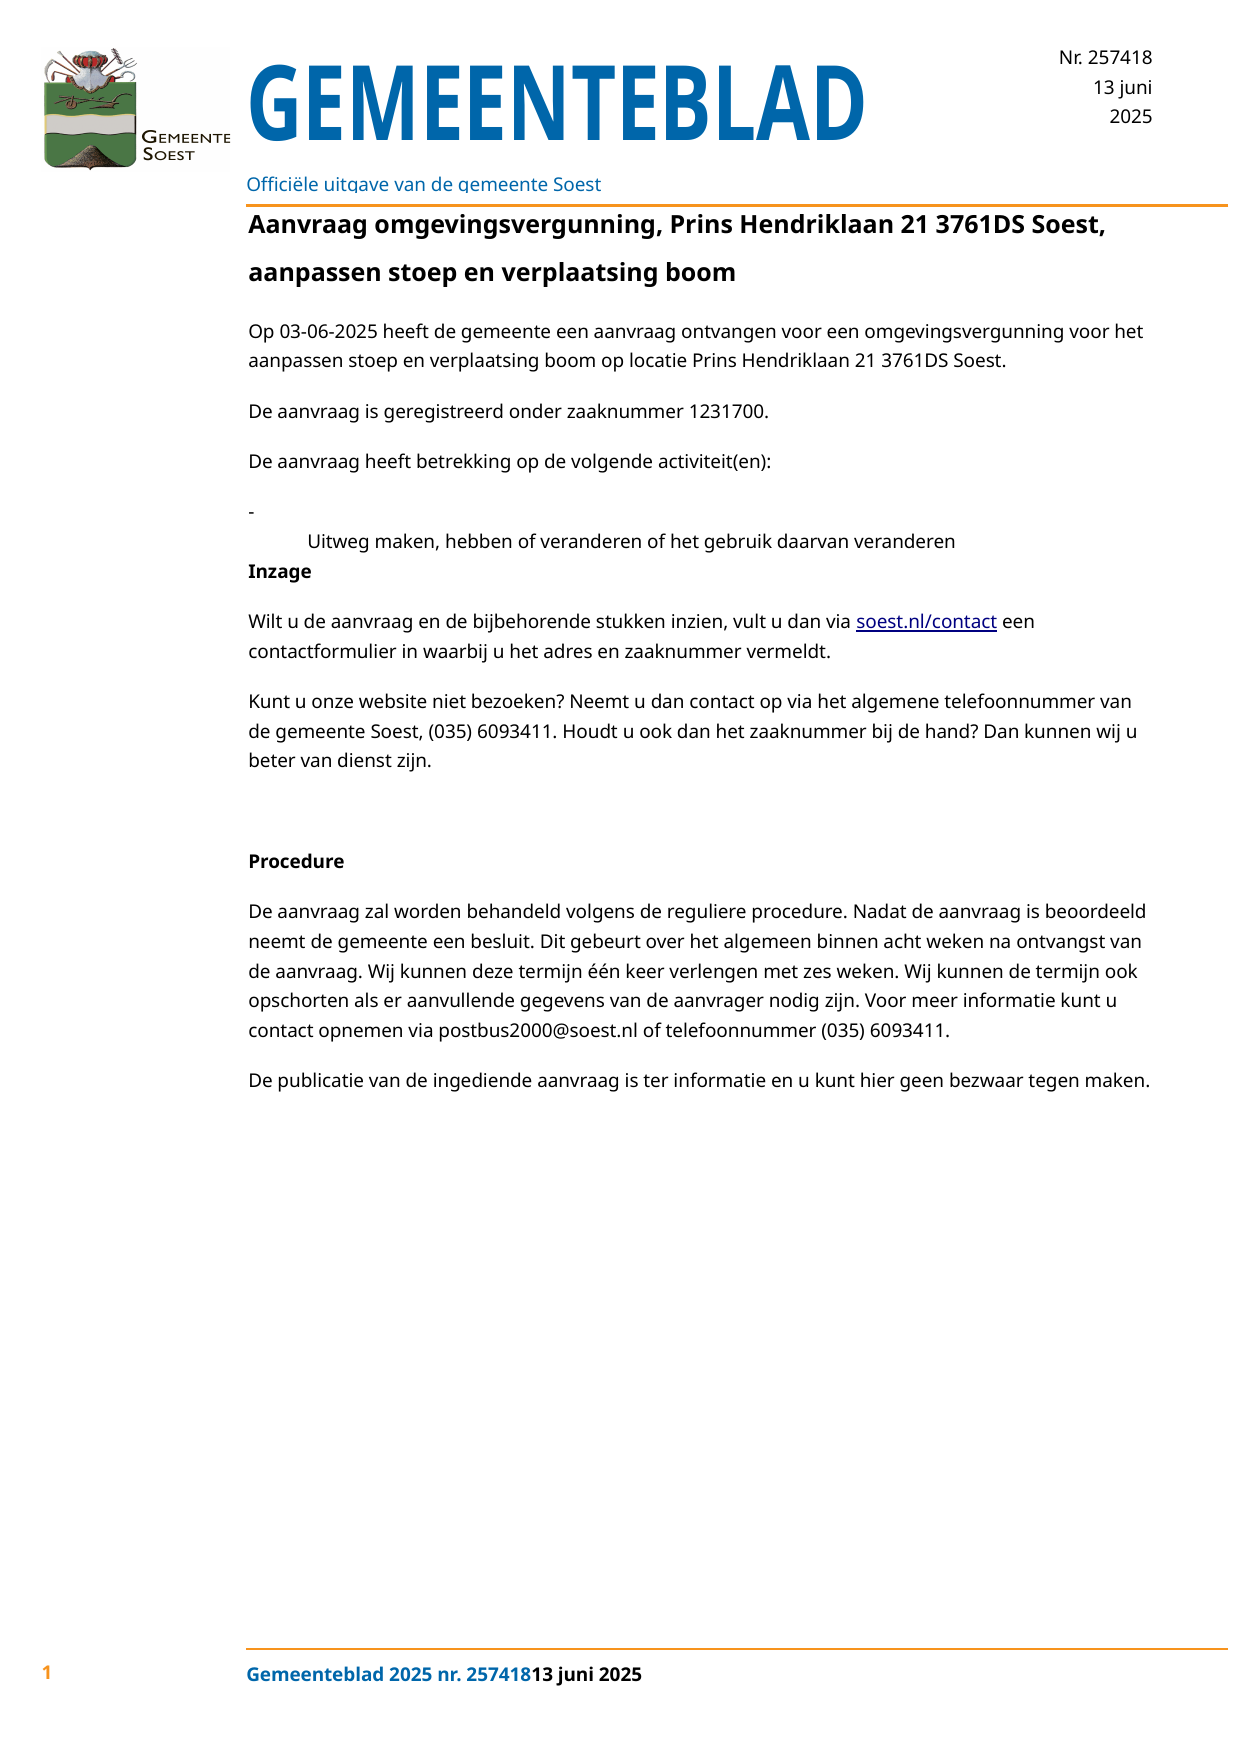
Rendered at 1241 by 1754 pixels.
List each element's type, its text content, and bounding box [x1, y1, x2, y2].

text Inzage [248, 558, 1152, 584]
picture [41, 47, 231, 172]
text Op 03-06-2025 heeft de gemeente een aanvraag ontvangen voor een omgevingsvergunning voor het aanpassen stoep en verplaatsing boom op locatie Prins Hendriklaan 21 3761DS Soest. [248, 318, 1152, 373]
text Aanvraag omgevingsvergunning, Prins Hendriklaan 21 3761DS Soest, aanpassen stoep en verplaatsing boom [248, 207, 1152, 288]
text De aanvraag zal worden behandeld volgens de reguliere procedure. Nadat de aanvraag is beoordeeld neemt de gemeente een besluit. Dit gebeurt over het algemeen binnen acht weken na ontvangst van de aanvraag. Wij kunnen deze termijn één keer verlengen met zes weken. Wij kunnen de termijn ook opschorten als er aanvullende gegevens van de aanvrager nodig zijn. Voor meer informatie kunt u contact opnemen via postbus2000@soest.nl of telefoonnummer (035) 6093411. [248, 899, 1152, 1043]
text Wilt u de aanvraag en de bijbehorende stukken inzien, vult u dan via soest.nl/contact een contactformulier in waarbij u het adres en zaaknummer vermeldt. [248, 608, 1152, 664]
text De aanvraag is geregistreerd onder zaaknummer 1231700. [248, 398, 1152, 424]
text De publicatie van de ingediende aanvraag is ter informatie en u kunt hier geen bezwaar tegen maken. [248, 1067, 1152, 1093]
text Kunt u onze website niet bezoeken? Neemt u dan contact op via het algemene telefoonnummer van de gemeente Soest, (035) 6093411. Houdt u ook dan het zaaknummer bij de hand? Dan kunnen wij u beter van dienst zijn. [248, 688, 1152, 773]
text Procedure [248, 848, 1152, 874]
list Uitweg maken, hebben of veranderen of het gebruik daarvan veranderen [248, 528, 1152, 554]
text De aanvraag heeft betrekking op de volgende activiteit(en): [248, 448, 1152, 474]
